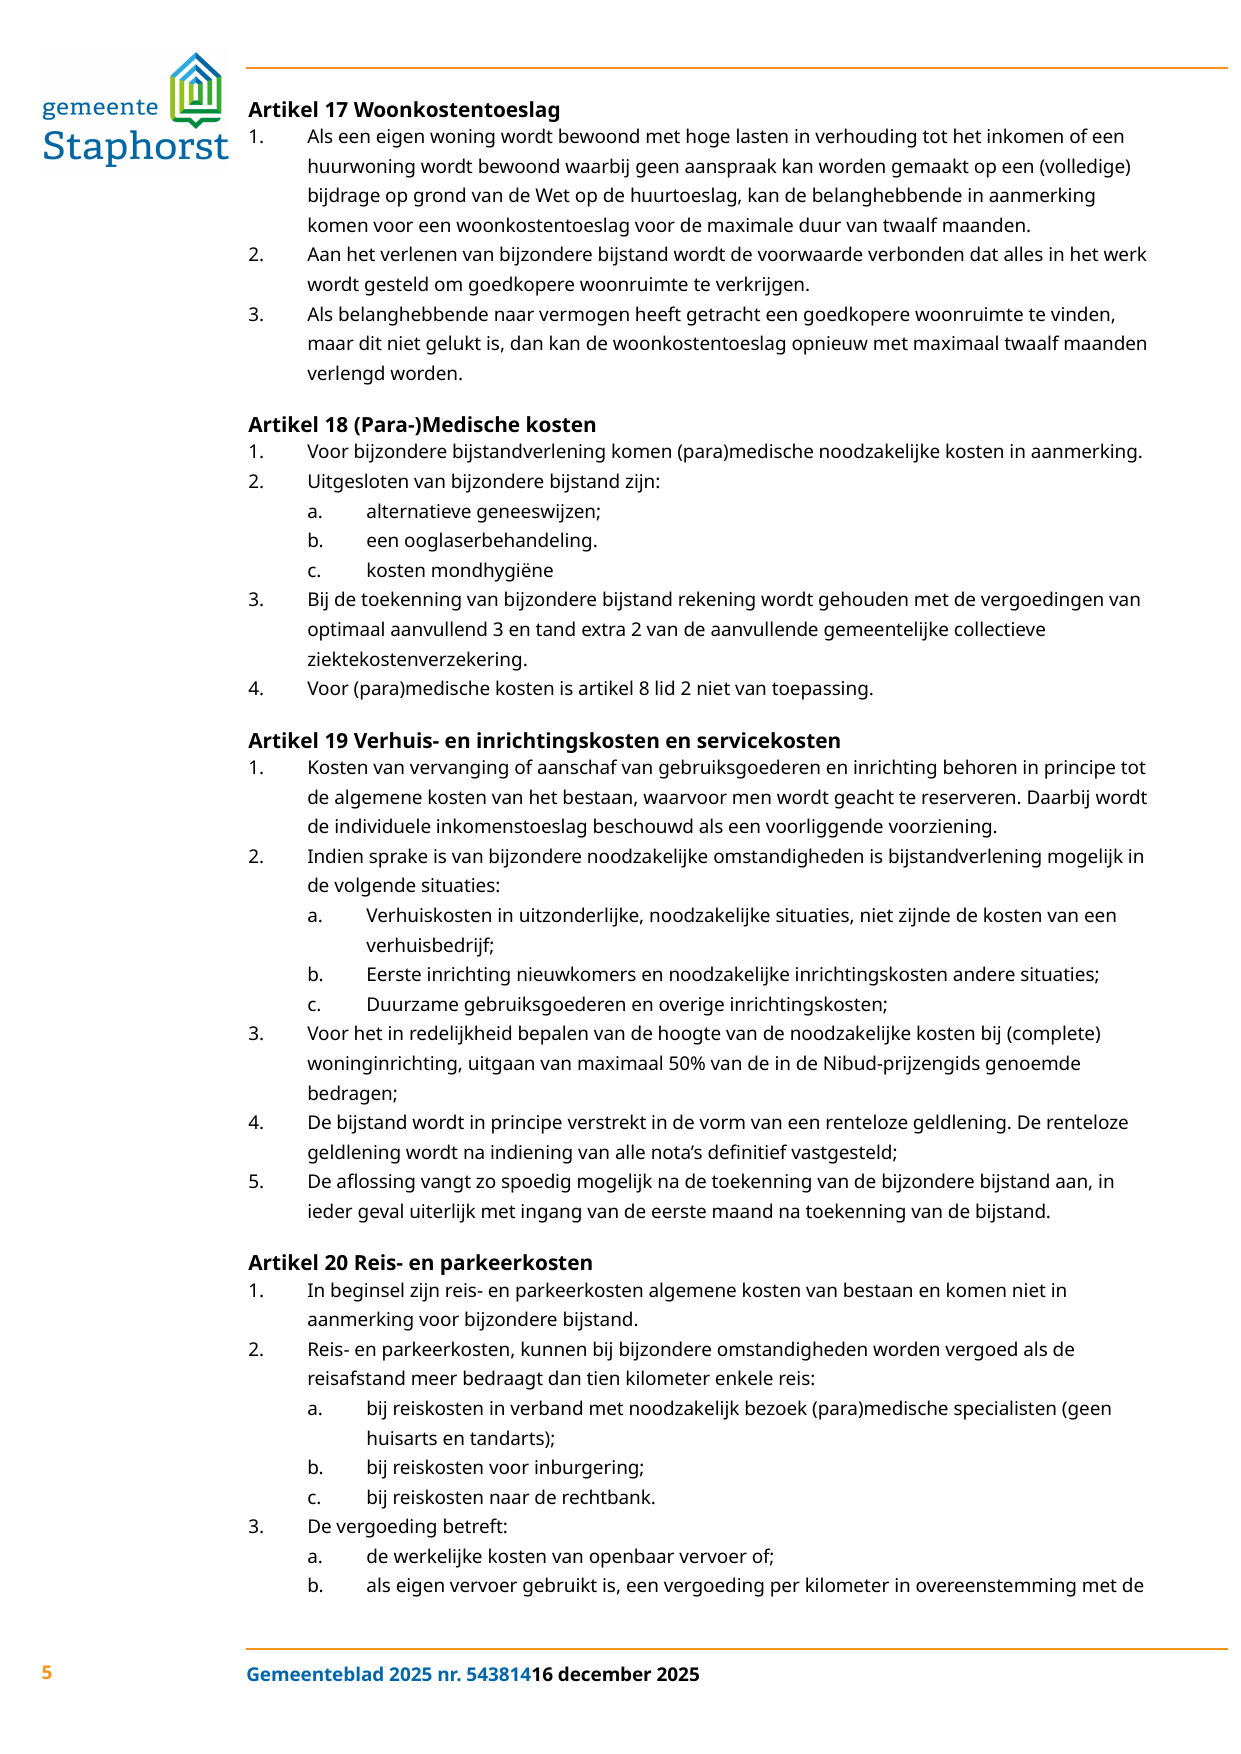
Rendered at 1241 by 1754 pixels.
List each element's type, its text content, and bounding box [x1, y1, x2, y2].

list Aan het verlenen van bijzondere bijstand wordt de voorwaarde verbonden dat alles in het werk wordt gesteld om goedkopere woonruimte te verkrijgen. [248, 242, 1152, 297]
list alternatieve geneeswijzen; [307, 498, 1152, 524]
list bij reiskosten naar de rechtbank. [307, 1484, 1152, 1510]
text Artikel 17 Woonkostentoeslag [248, 95, 1152, 123]
list Verhuiskosten in uitzonderlijke, noodzakelijke situaties, niet zijnde de kosten van een verhuisbedrijf; [307, 902, 1152, 957]
list Bij de toekenning van bijzondere bijstand rekening wordt gehouden met de vergoedingen van optimaal aanvullend 3 en tand extra 2 van de aanvullende gemeentelijke collectieve ziektekostenverzekering. [248, 587, 1152, 672]
list Voor bijzondere bijstandverlening komen (para)medische noodzakelijke kosten in aanmerking. [248, 439, 1152, 464]
list Eerste inrichting nieuwkomers en noodzakelijke inrichtingskosten andere situaties; [307, 961, 1152, 987]
list bij reiskosten voor inburgering; [307, 1454, 1152, 1480]
picture [41, 47, 231, 172]
list een ooglaserbehandeling. [307, 527, 1152, 553]
list als eigen vervoer gebruikt is, een vergoeding per kilometer in overeenstemming met de [307, 1573, 1152, 1598]
list kosten mondhygiëne [307, 557, 1152, 583]
text Artikel 18 (Para-)Medische kosten [248, 410, 1152, 439]
text Artikel 20 Reis- en parkeerkosten [248, 1248, 1152, 1277]
list bij reiskosten in verband met noodzakelijk bezoek (para)medische specialisten (geen huisarts en tandarts); [307, 1395, 1152, 1451]
list De vergoeding betreft: [248, 1513, 1152, 1539]
list In beginsel zijn reis- en parkeerkosten algemene kosten van bestaan en komen niet in aanmerking voor bijzondere bijstand. [248, 1277, 1152, 1332]
list Als belanghebbende naar vermogen heeft getracht een goedkopere woonruimte te vinden, maar dit niet gelukt is, dan kan de woonkostentoeslag opnieuw met maximaal twaalf maanden verlengd worden. [248, 301, 1152, 386]
list Reis- en parkeerkosten, kunnen bij bijzondere omstandigheden worden vergoed als de reisafstand meer bedraagt dan tien kilometer enkele reis: [248, 1336, 1152, 1391]
list Uitgesloten van bijzondere bijstand zijn: [248, 468, 1152, 494]
text Artikel 19 Verhuis- en inrichtingskosten en servicekosten [248, 726, 1152, 754]
list Voor het in redelijkheid bepalen van de hoogte van de noodzakelijke kosten bij (complete) woninginrichting, uitgaan van maximaal 50% van de in de Nibud-prijzengids genoemde bedragen; [248, 1021, 1152, 1105]
list Voor (para)medische kosten is artikel 8 lid 2 niet van toepassing. [248, 675, 1152, 701]
list De bijstand wordt in principe verstrekt in de vorm van een renteloze geldlening. De renteloze geldlening wordt na indiening van alle nota’s definitief vastgesteld; [248, 1109, 1152, 1164]
list Indien sprake is van bijzondere noodzakelijke omstandigheden is bijstandverlening mogelijk in de volgende situaties: [248, 843, 1152, 898]
list De aflossing vangt zo spoedig mogelijk na de toekenning van de bijzondere bijstand aan, in ieder geval uiterlijk met ingang van de eerste maand na toekenning van de bijstand. [248, 1168, 1152, 1224]
list Kosten van vervanging of aanschaf van gebruiksgoederen en inrichting behoren in principe tot de algemene kosten van het bestaan, waarvoor men wordt geacht te reserveren. Daarbij wordt de individuele inkomenstoeslag beschouwd als een voorliggende voorziening. [248, 754, 1152, 839]
list de werkelijke kosten van openbaar vervoer of; [307, 1543, 1152, 1569]
list Duurzame gebruiksgoederen en overige inrichtingskosten; [307, 991, 1152, 1017]
list Als een eigen woning wordt bewoond met hoge lasten in verhouding tot het inkomen of een huurwoning wordt bewoond waarbij geen aanspraak kan worden gemaakt op een (volledige) bijdrage op grond van de Wet op de huurtoeslag, kan de belanghebbende in aanmerking komen voor een woonkostentoeslag voor de maximale duur van twaalf maanden. [248, 123, 1152, 238]
